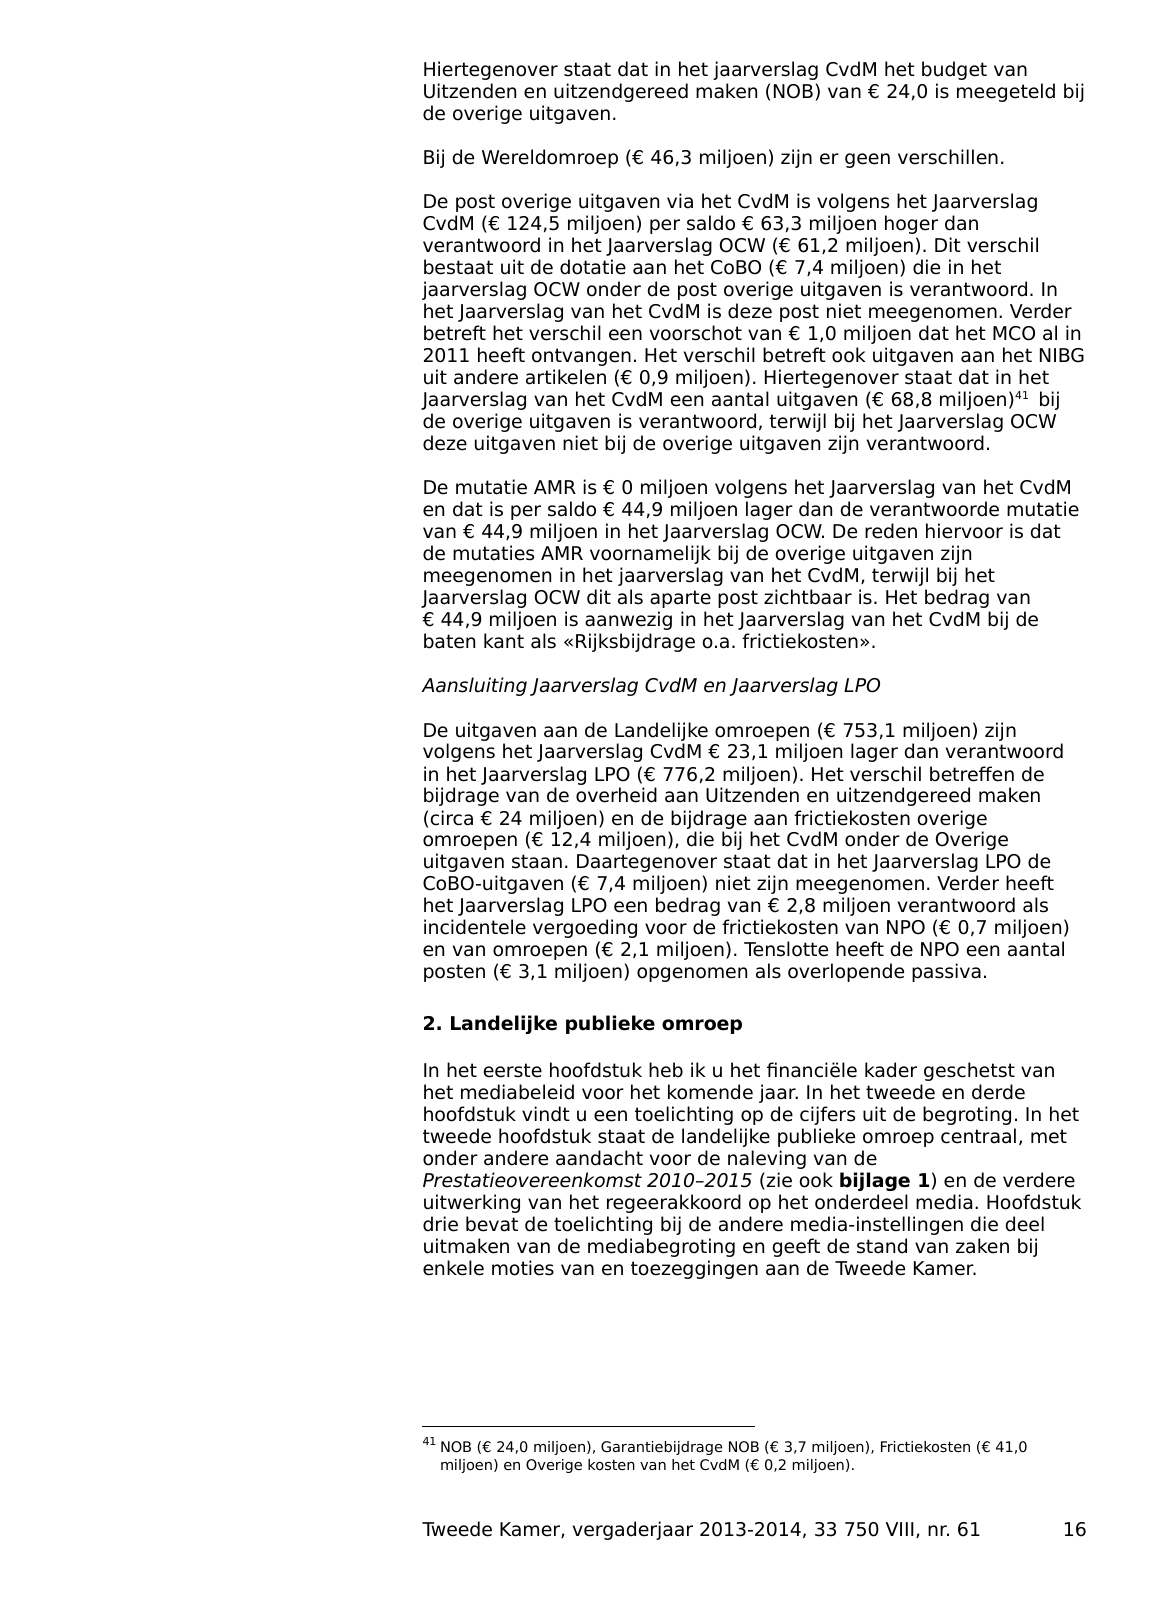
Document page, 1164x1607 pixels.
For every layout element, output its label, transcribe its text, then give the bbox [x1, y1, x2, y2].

subtitle Aansluiting Jaarverslag CvdM en Jaarverslag LPO [422, 675, 1087, 697]
text De post overige uitgaven via het CvdM is volgens het Jaarverslag CvdM (€ 124,5 miljoen) per saldo € 63,3 miljoen hoger dan verantwoord in het Jaarverslag OCW (€ 61,2 miljoen). Dit verschil bestaat uit de dotatie aan het CoBO (€ 7,4 miljoen) die in het jaarverslag OCW onder de post overige uitgaven is verantwoord. In het Jaarverslag van het CvdM is deze post niet meegenomen. Verder betreft het verschil een voorschot van € 1,0 miljoen dat het MCO al in 2011 heeft ontvangen. Het verschil betreft ook uitgaven aan het NIBG uit andere artikelen (€ 0,9 miljoen). Hiertegenover staat dat in het Jaarverslag van het CvdM een aantal uitgaven (€ 68,8 miljoen) bij de overige uitgaven is verantwoord, terwijl bij het Jaarverslag OCW deze uitgaven niet bij de overige uitgaven zijn verantwoord. [422, 191, 1087, 455]
text NOB (€ 24,0 miljoen), Garantiebijdrage NOB (€ 3,7 miljoen), Frictiekosten (€ 41,0 miljoen) en Overige kosten van het CvdM (€ 0,2 miljoen). [422, 1435, 1087, 1474]
subtitle 2. Landelijke publieke omroep [422, 1013, 1087, 1035]
text De uitgaven aan de Landelijke omroepen (€ 753,1 miljoen) zijn volgens het Jaarverslag CvdM € 23,1 miljoen lager dan verantwoord in het Jaarverslag LPO (€ 776,2 miljoen). Het verschil betreffen de bijdrage van de overheid aan Uitzenden en uitzendgereed maken (circa € 24 miljoen) en de bijdrage aan frictiekosten overige omroepen (€ 12,4 miljoen), die bij het CvdM onder de Overige uitgaven staan. Daartegenover staat dat in het Jaarverslag LPO de CoBO-uitgaven (€ 7,4 miljoen) niet zijn meegenomen. Verder heeft het Jaarverslag LPO een bedrag van € 2,8 miljoen verantwoord als incidentele vergoeding voor de frictiekosten van NPO (€ 0,7 miljoen) en van omroepen (€ 2,1 miljoen). Tenslotte heeft de NPO een aantal posten (€ 3,1 miljoen) opgenomen als overlopende passiva. [422, 719, 1087, 983]
text Bij de Wereldomroep (€ 46,3 miljoen) zijn er geen verschillen. [422, 147, 1087, 169]
text In het eerste hoofdstuk heb ik u het financiële kader geschetst van het mediabeleid voor het komende jaar. In het tweede en derde hoofdstuk vindt u een toelichting op de cijfers uit de begroting. In het tweede hoofdstuk staat de landelijke publieke omroep centraal, met onder andere aandacht voor de naleving van de Prestatieovereenkomst 2010–2015 (zie ook bijlage 1) en de verdere uitwerking van het regeerakkoord op het onderdeel media. Hoofdstuk drie bevat de toelichting bij de andere media-instellingen die deel uitmaken van de mediabegroting en geeft de stand van zaken bij enkele moties van en toezeggingen aan de Tweede Kamer. [422, 1060, 1087, 1280]
text Hiertegenover staat dat in het jaarverslag CvdM het budget van Uitzenden en uitzendgereed maken (NOB) van € 24,0 is meegeteld bij de overige uitgaven. [422, 59, 1087, 125]
text De mutatie AMR is € 0 miljoen volgens het Jaarverslag van het CvdM en dat is per saldo € 44,9 miljoen lager dan de verantwoorde mutatie van € 44,9 miljoen in het Jaarverslag OCW. De reden hiervoor is dat de mutaties AMR voornamelijk bij de overige uitgaven zijn meegenomen in het jaarverslag van het CvdM, terwijl bij het Jaarverslag OCW dit als aparte post zichtbaar is. Het bedrag van € 44,9 miljoen is aanwezig in het Jaarverslag van het CvdM bij de baten kant als «Rijksbijdrage o.a. frictiekosten». [422, 477, 1087, 653]
